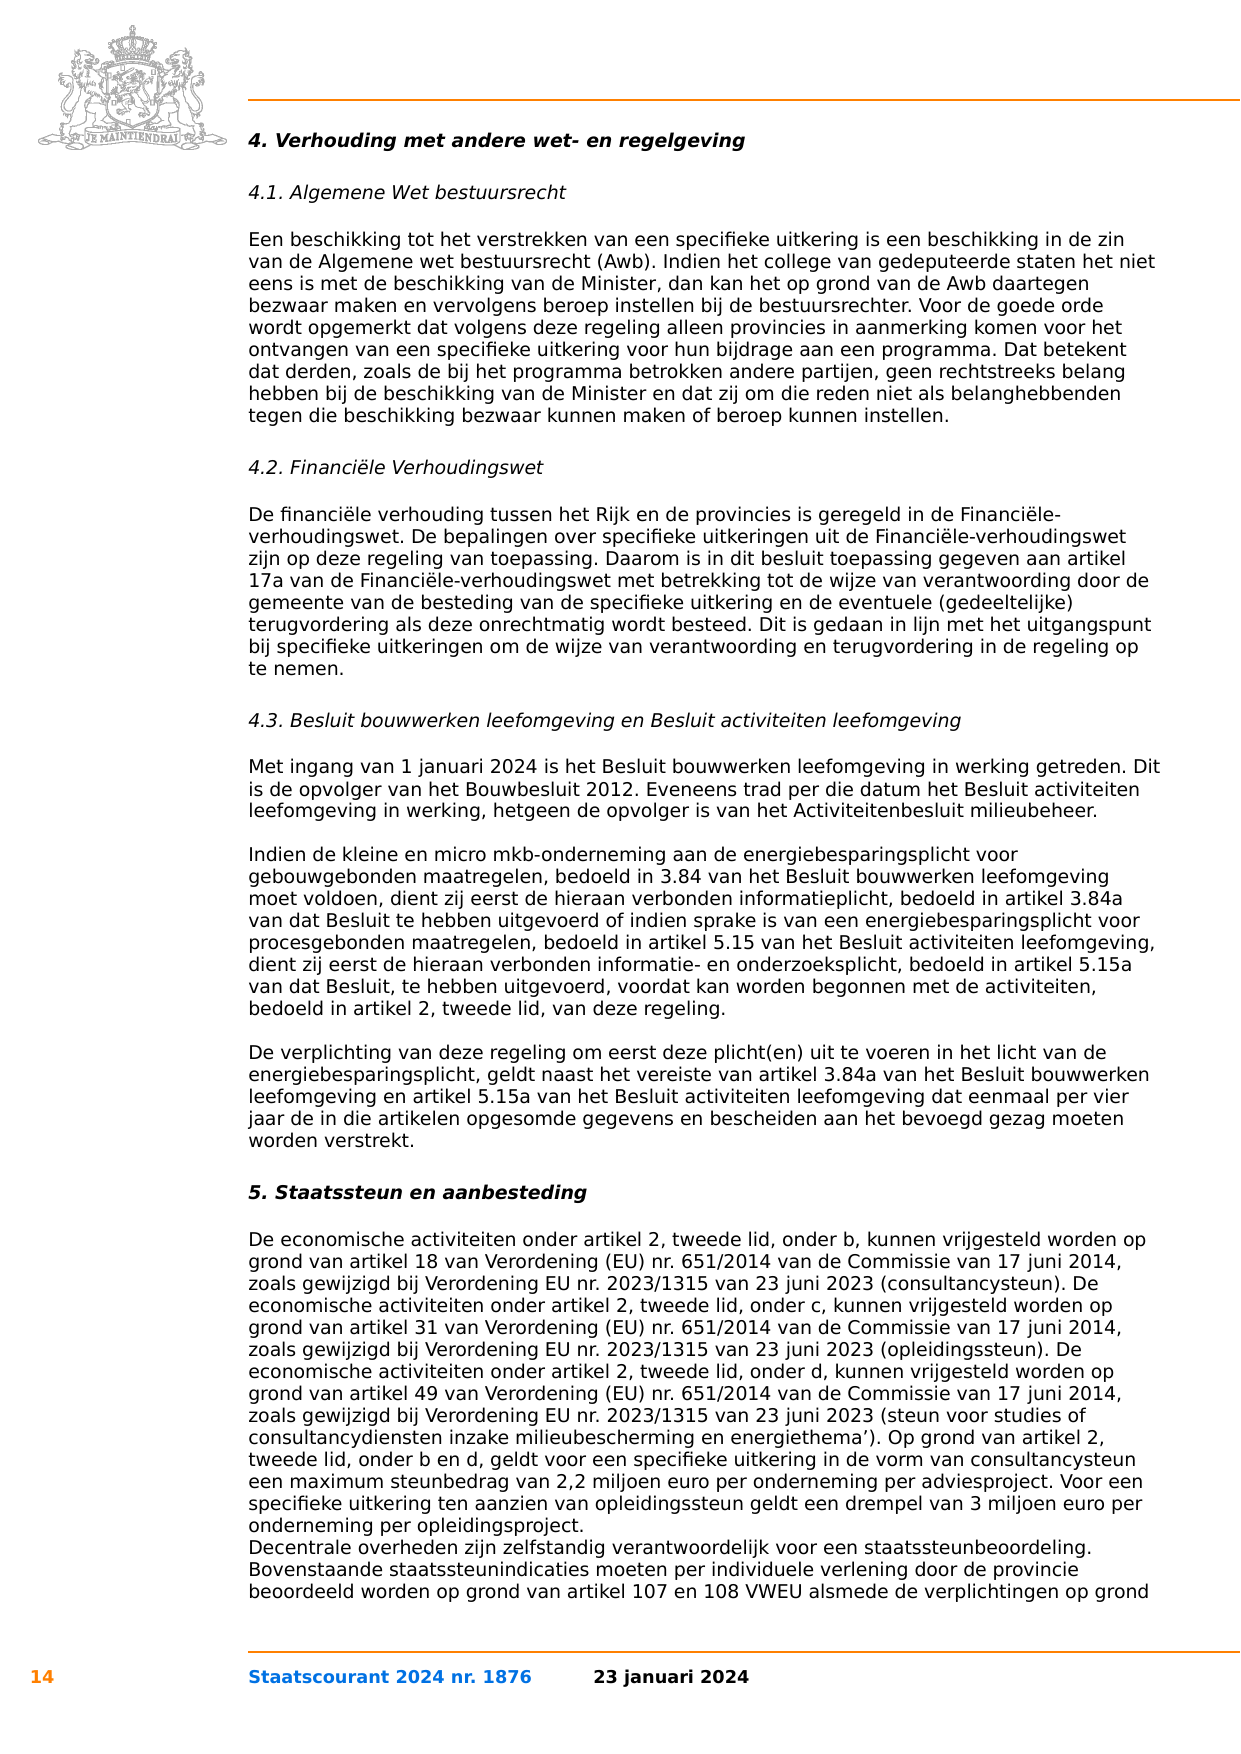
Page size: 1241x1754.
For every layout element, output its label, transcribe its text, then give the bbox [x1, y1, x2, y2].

text De economische activiteiten onder artikel 2, tweede lid, onder b, kunnen vrijgesteld worden op grond van artikel 18 van Verordening (EU) nr. 651/2014 van de Commissie van 17 juni 2014, zoals gewijzigd bij Verordening EU nr. 2023/1315 van 23 juni 2023 (consultancysteun). De economische activiteiten onder artikel 2, tweede lid, onder c, kunnen vrijgesteld worden op grond van artikel 31 van Verordening (EU) nr. 651/2014 van de Commissie van 17 juni 2014, zoals gewijzigd bij Verordening EU nr. 2023/1315 van 23 juni 2023 (opleidingssteun). De economische activiteiten onder artikel 2, tweede lid, onder d, kunnen vrijgesteld worden op grond van artikel 49 van Verordening (EU) nr. 651/2014 van de Commissie van 17 juni 2014, zoals gewijzigd bij Verordening EU nr. 2023/1315 van 23 juni 2023 (steun voor studies of consultancydiensten inzake milieubescherming en energiethema’). Op grond van artikel 2, tweede lid, onder b en d, geldt voor een specifieke uitkering in de vorm van consultancysteun een maximum steunbedrag van 2,2 miljoen euro per onderneming per adviesproject. Voor een specifieke uitkering ten aanzien van opleidingssteun geldt een drempel van 3 miljoen euro per onderneming per opleidingsproject. [248, 1229, 1163, 1537]
subtitle 4.1. Algemene Wet bestuursrecht [248, 182, 1163, 204]
text Met ingang van 1 januari 2024 is het Besluit bouwwerken leefomgeving in werking getreden. Dit is de opvolger van het Bouwbesluit 2012. Eveneens trad per die datum het Besluit activiteiten leefomgeving in werking, hetgeen de opvolger is van het Activiteitenbesluit milieubeheer. [248, 756, 1163, 822]
subtitle 4.3. Besluit bouwwerken leefomgeving en Besluit activiteiten leefomgeving [248, 709, 1163, 731]
text Een beschikking tot het verstrekken van een specifieke uitkering is een beschikking in de zin van de Algemene wet bestuursrecht (Awb). Indien het college van gedeputeerde staten het niet eens is met de beschikking van de Minister, dan kan het op grond van de Awb daartegen bezwaar maken en vervolgens beroep instellen bij de bestuursrechter. Voor de goede orde wordt opgemerkt dat volgens deze regeling alleen provincies in aanmerking komen voor het ontvangen van een specifieke uitkering voor hun bijdrage aan een programma. Dat betekent dat derden, zoals de bij het programma betrokken andere partijen, geen rechtstreeks belang hebben bij de beschikking van de Minister en dat zij om die reden niet als belanghebbenden tegen die beschikking bezwaar kunnen maken of beroep kunnen instellen. [248, 229, 1163, 427]
text Indien de kleine en micro mkb-onderneming aan de energiebesparingsplicht voor gebouwgebonden maatregelen, bedoeld in 3.84 van het Besluit bouwwerken leefomgeving moet voldoen, dient zij eerst de hieraan verbonden informatieplicht, bedoeld in artikel 3.84a van dat Besluit te hebben uitgevoerd of indien sprake is van een energiebesparingsplicht voor procesgebonden maatregelen, bedoeld in artikel 5.15 van het Besluit activiteiten leefomgeving, dient zij eerst de hieraan verbonden informatie- en onderzoeksplicht, bedoeld in artikel 5.15a van dat Besluit, te hebben uitgevoerd, voordat kan worden begonnen met de activiteiten, bedoeld in artikel 2, tweede lid, van deze regeling. [248, 844, 1163, 1020]
subtitle 5. Staatssteun en aanbesteding [248, 1182, 1163, 1204]
text De financiële verhouding tussen het Rijk en de provincies is geregeld in de Financiële-verhoudingswet. De bepalingen over specifieke uitkeringen uit de Financiële-verhoudingswet zijn op deze regeling van toepassing. Daarom is in dit besluit toepassing gegeven aan artikel 17a van de Financiële-verhoudingswet met betrekking tot de wijze van verantwoording door de gemeente van de besteding van de specifieke uitkering en de eventuele (gedeeltelijke) terugvordering als deze onrechtmatig wordt besteed. Dit is gedaan in lijn met het uitgangspunt bij specifieke uitkeringen om de wijze van verantwoording en terugvordering in de regeling op te nemen. [248, 504, 1163, 679]
text De verplichting van deze regeling om eerst deze plicht(en) uit te voeren in het licht van de energiebesparingsplicht, geldt naast het vereiste van artikel 3.84a van het Besluit bouwwerken leefomgeving en artikel 5.15a van het Besluit activiteiten leefomgeving dat eenmaal per vier jaar de in die artikelen opgesomde gegevens en bescheiden aan het bevoegd gezag moeten worden verstrekt. [248, 1042, 1163, 1152]
subtitle 4. Verhouding met andere wet- en regelgeving [248, 130, 1163, 152]
subtitle 4.2. Financiële Verhoudingswet [248, 457, 1163, 479]
text Decentrale overheden zijn zelfstandig verantwoordelijk voor een staatssteunbeoordeling. Bovenstaande staatssteunindicaties moeten per individuele verlening door de provincie beoordeeld worden op grond van artikel 107 en 108 VWEU alsmede de verplichtingen op grond [248, 1537, 1163, 1602]
picture [38, 25, 227, 150]
